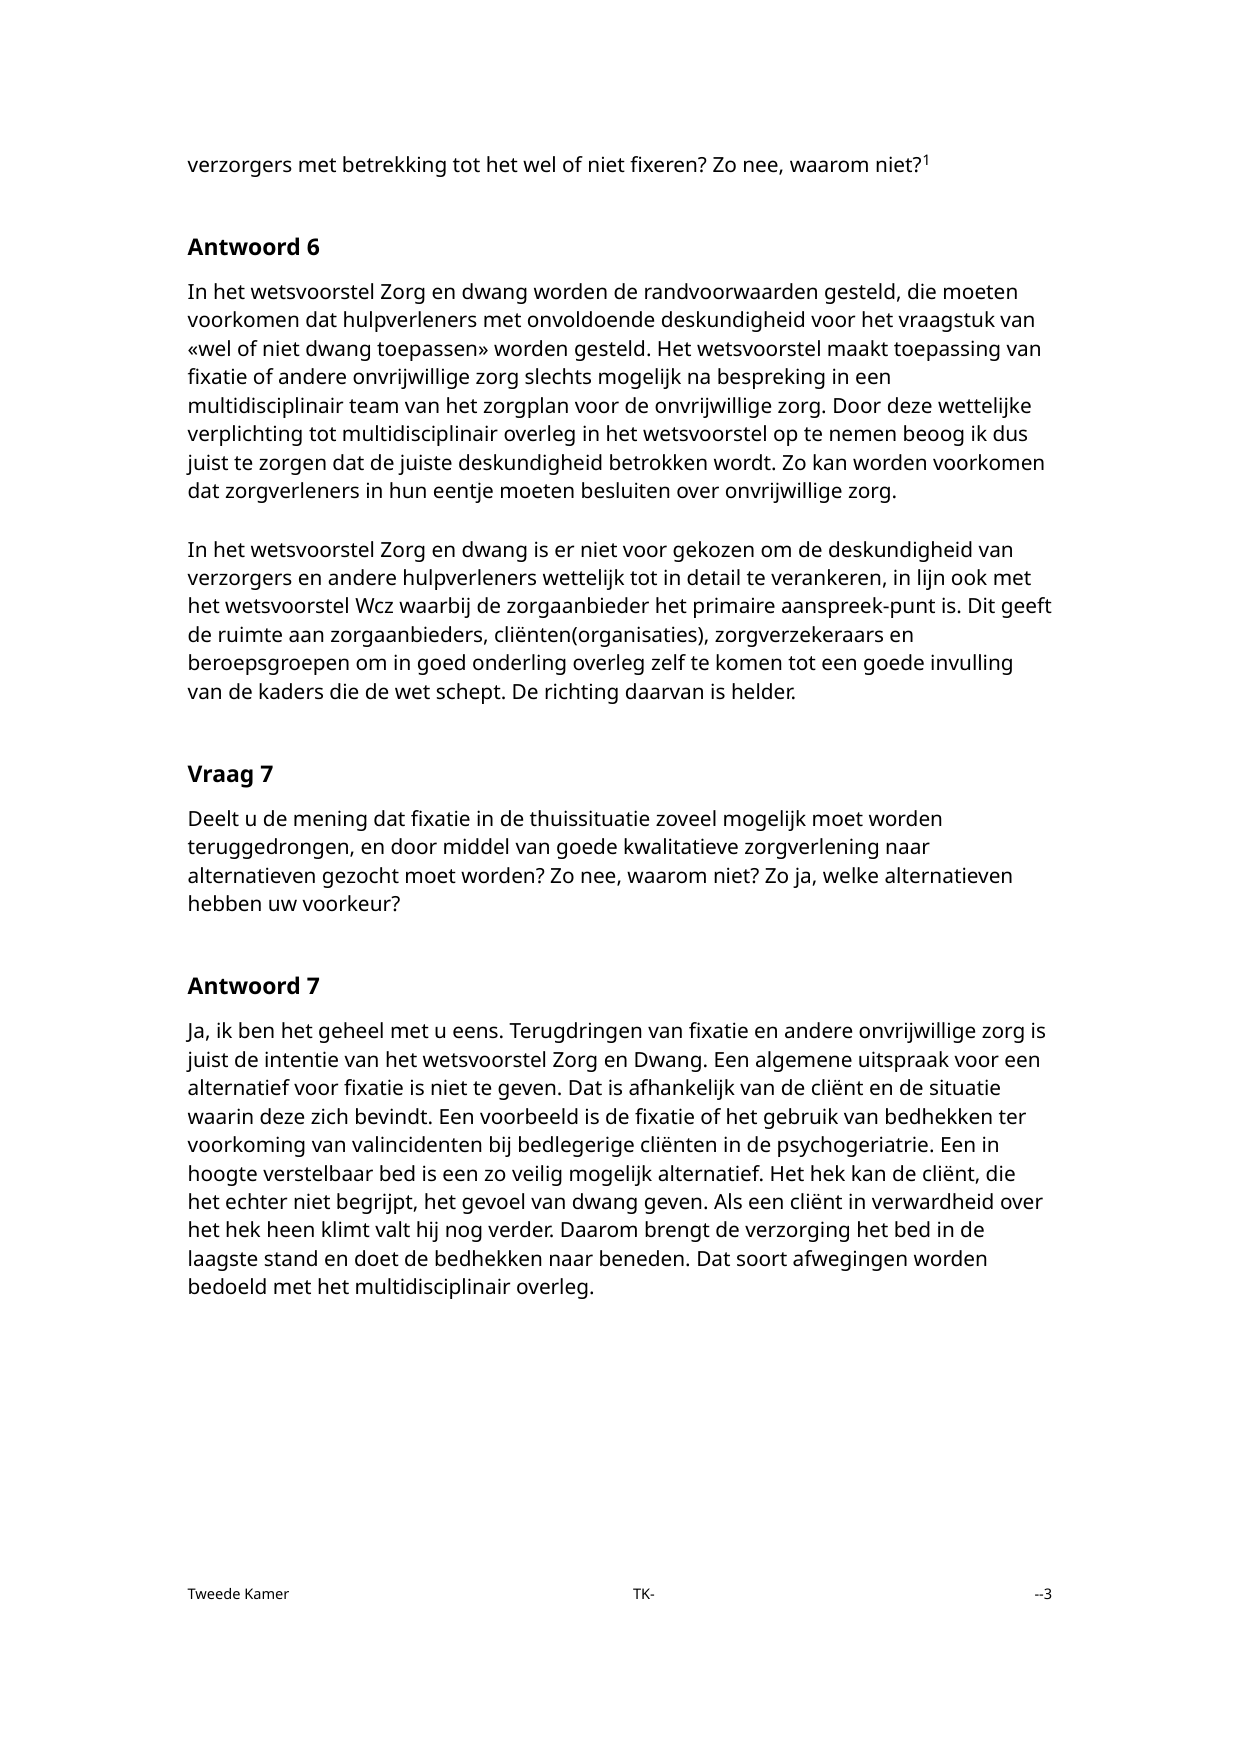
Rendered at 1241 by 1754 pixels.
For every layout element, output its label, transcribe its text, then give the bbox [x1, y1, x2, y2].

subtitle Antwoord 7 [187, 970, 1053, 1002]
text Deelt u de mening dat fixatie in de thuissituatie zoveel mogelijk moet worden teruggedrongen, en door middel van goede kwalitatieve zorgverlening naar alternatieven gezocht moet worden? Zo nee, waarom niet? Zo ja, welke alternatieven hebben uw voorkeur? [187, 804, 1053, 918]
subtitle Vraag 7 [187, 758, 1053, 789]
text verzorgers met betrekking tot het wel of niet fixeren? Zo nee, waarom niet?1 [187, 150, 1053, 178]
text Ja, ik ben het geheel met u eens. Terugdringen van fixatie en andere onvrijwillige zorg is juist de intentie van het wetsvoorstel Zorg en Dwang. Een algemene uitspraak voor een alternatief voor fixatie is niet te geven. Dat is afhankelijk van de cliënt en de situatie waarin deze zich bevindt. Een voorbeeld is de fixatie of het gebruik van bedhekken ter voorkoming van valincidenten bij bedlegerige cliënten in de psychogeriatrie. Een in hoogte verstelbaar bed is een zo veilig mogelijk alternatief. Het hek kan de cliënt, die het echter niet begrijpt, het gevoel van dwang geven. Als een cliënt in verwardheid over het hek heen klimt valt hij nog verder. Daarom brengt de verzorging het bed in de laagste stand en doet de bedhekken naar beneden. Dat soort afwegingen worden bedoeld met het multidisciplinair overleg. [187, 1017, 1053, 1301]
text In het wetsvoorstel Zorg en dwang worden de randvoorwaarden gesteld, die moeten voorkomen dat hulpverleners met onvoldoende deskundigheid voor het vraagstuk van «wel of niet dwang toepassen» worden gesteld. Het wetsvoorstel maakt toepassing van fixatie of andere onvrijwillige zorg slechts mogelijk na bespreking in een multidisciplinair team van het zorgplan voor de onvrijwillige zorg. Door deze wettelijke verplichting tot multidisciplinair overleg in het wetsvoorstel op te nemen beoog ik dus juist te zorgen dat de juiste deskundigheid betrokken wordt. Zo kan worden voorkomen dat zorgverleners in hun eentje moeten besluiten over onvrijwillige zorg. [187, 277, 1053, 505]
text In het wetsvoorstel Zorg en dwang is er niet voor gekozen om de deskundigheid van verzorgers en andere hulpverleners wettelijk tot in detail te verankeren, in lijn ook met het wetsvoorstel Wcz waarbij de zorgaanbieder het primaire aanspreek-punt is. Dit geeft de ruimte aan zorgaanbieders, cliënten(organisaties), zorgverzekeraars en beroepsgroepen om in goed onderling overleg zelf te komen tot een goede invulling van de kaders die de wet schept. De richting daarvan is helder. [187, 535, 1053, 705]
subtitle Antwoord 6 [187, 231, 1053, 262]
